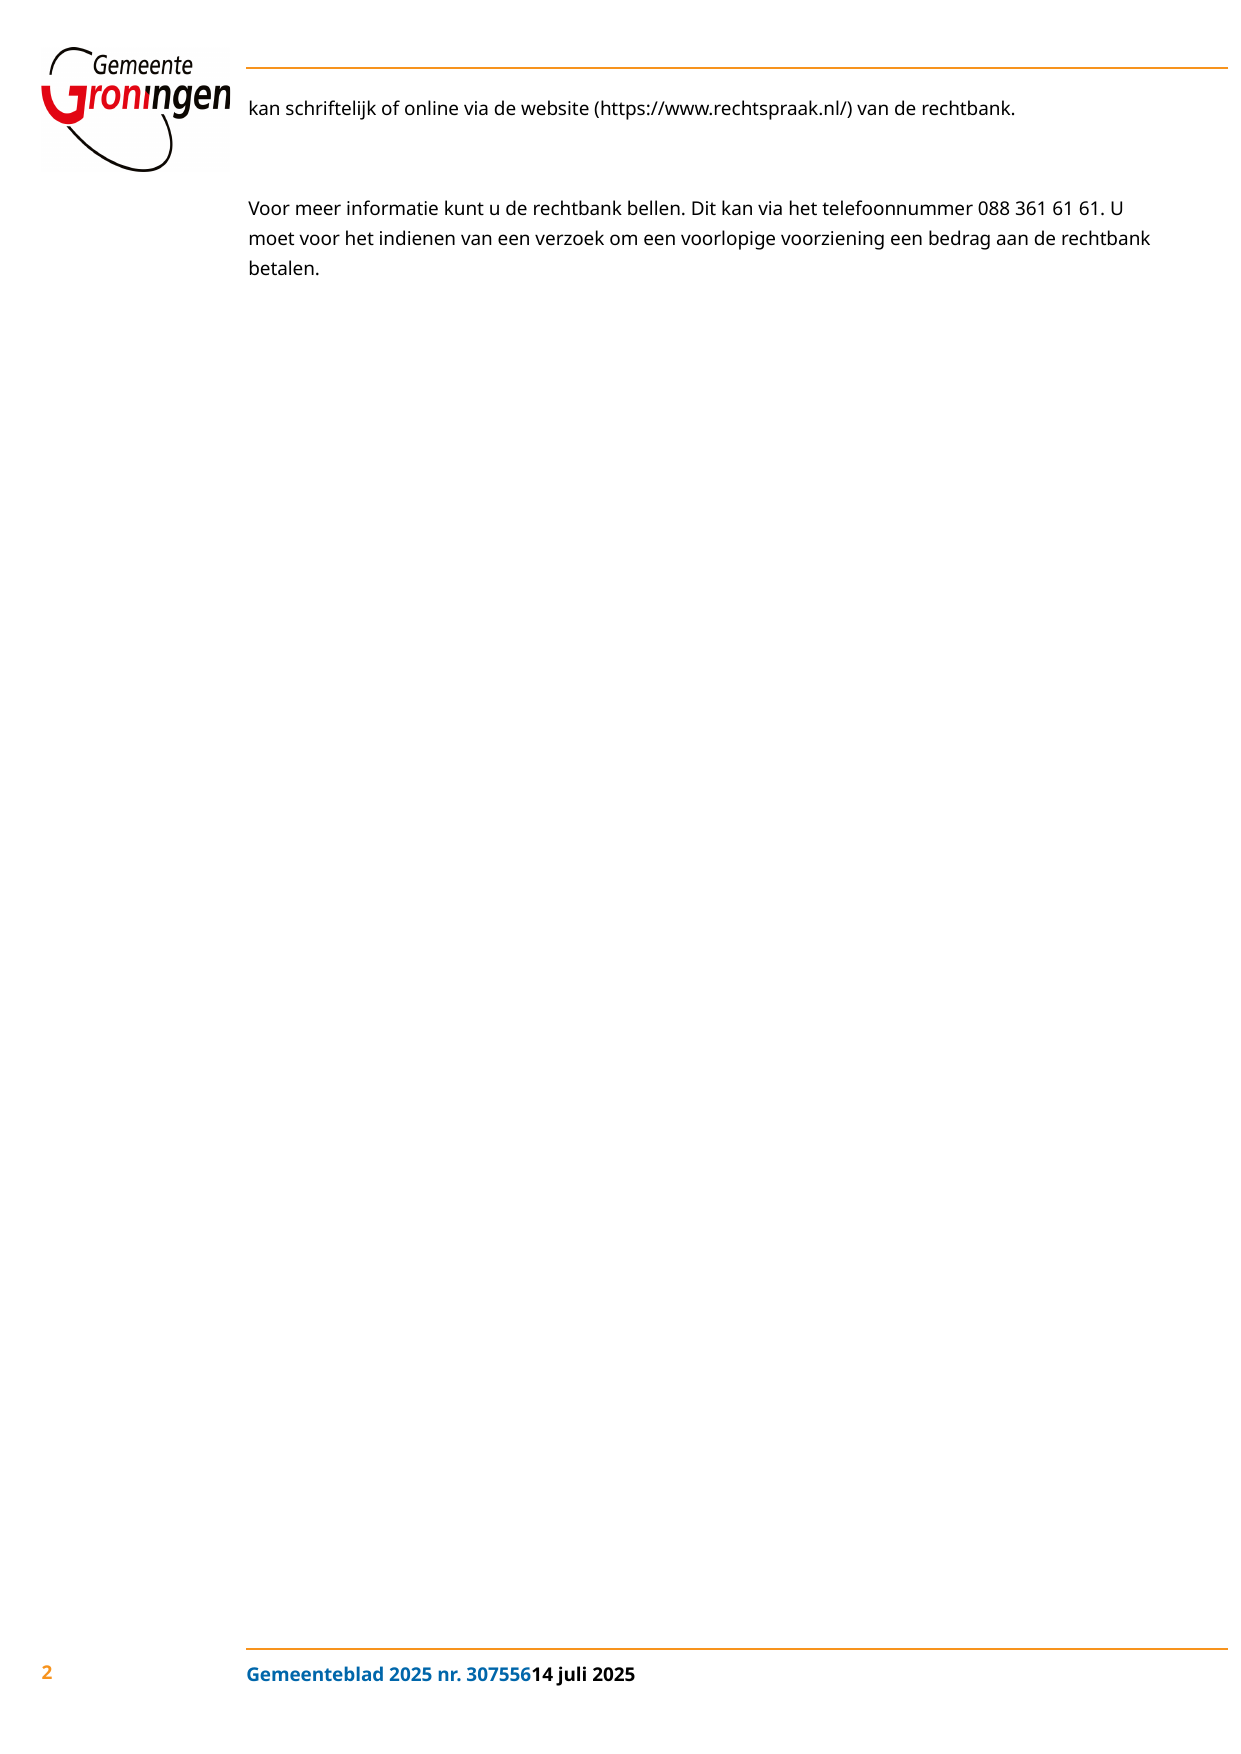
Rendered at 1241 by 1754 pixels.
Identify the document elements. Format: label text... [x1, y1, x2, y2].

text kan schriftelijk of online via de website (https://www.rechtspraak.nl/) van de rechtbank. [248, 95, 1152, 121]
picture [41, 47, 231, 172]
text Voor meer informatie kunt u de rechtbank bellen. Dit kan via het telefoonnummer 088 361 61 61. U moet voor het indienen van een verzoek om een voorlopige voorziening een bedrag aan de rechtbank betalen. [248, 196, 1152, 281]
